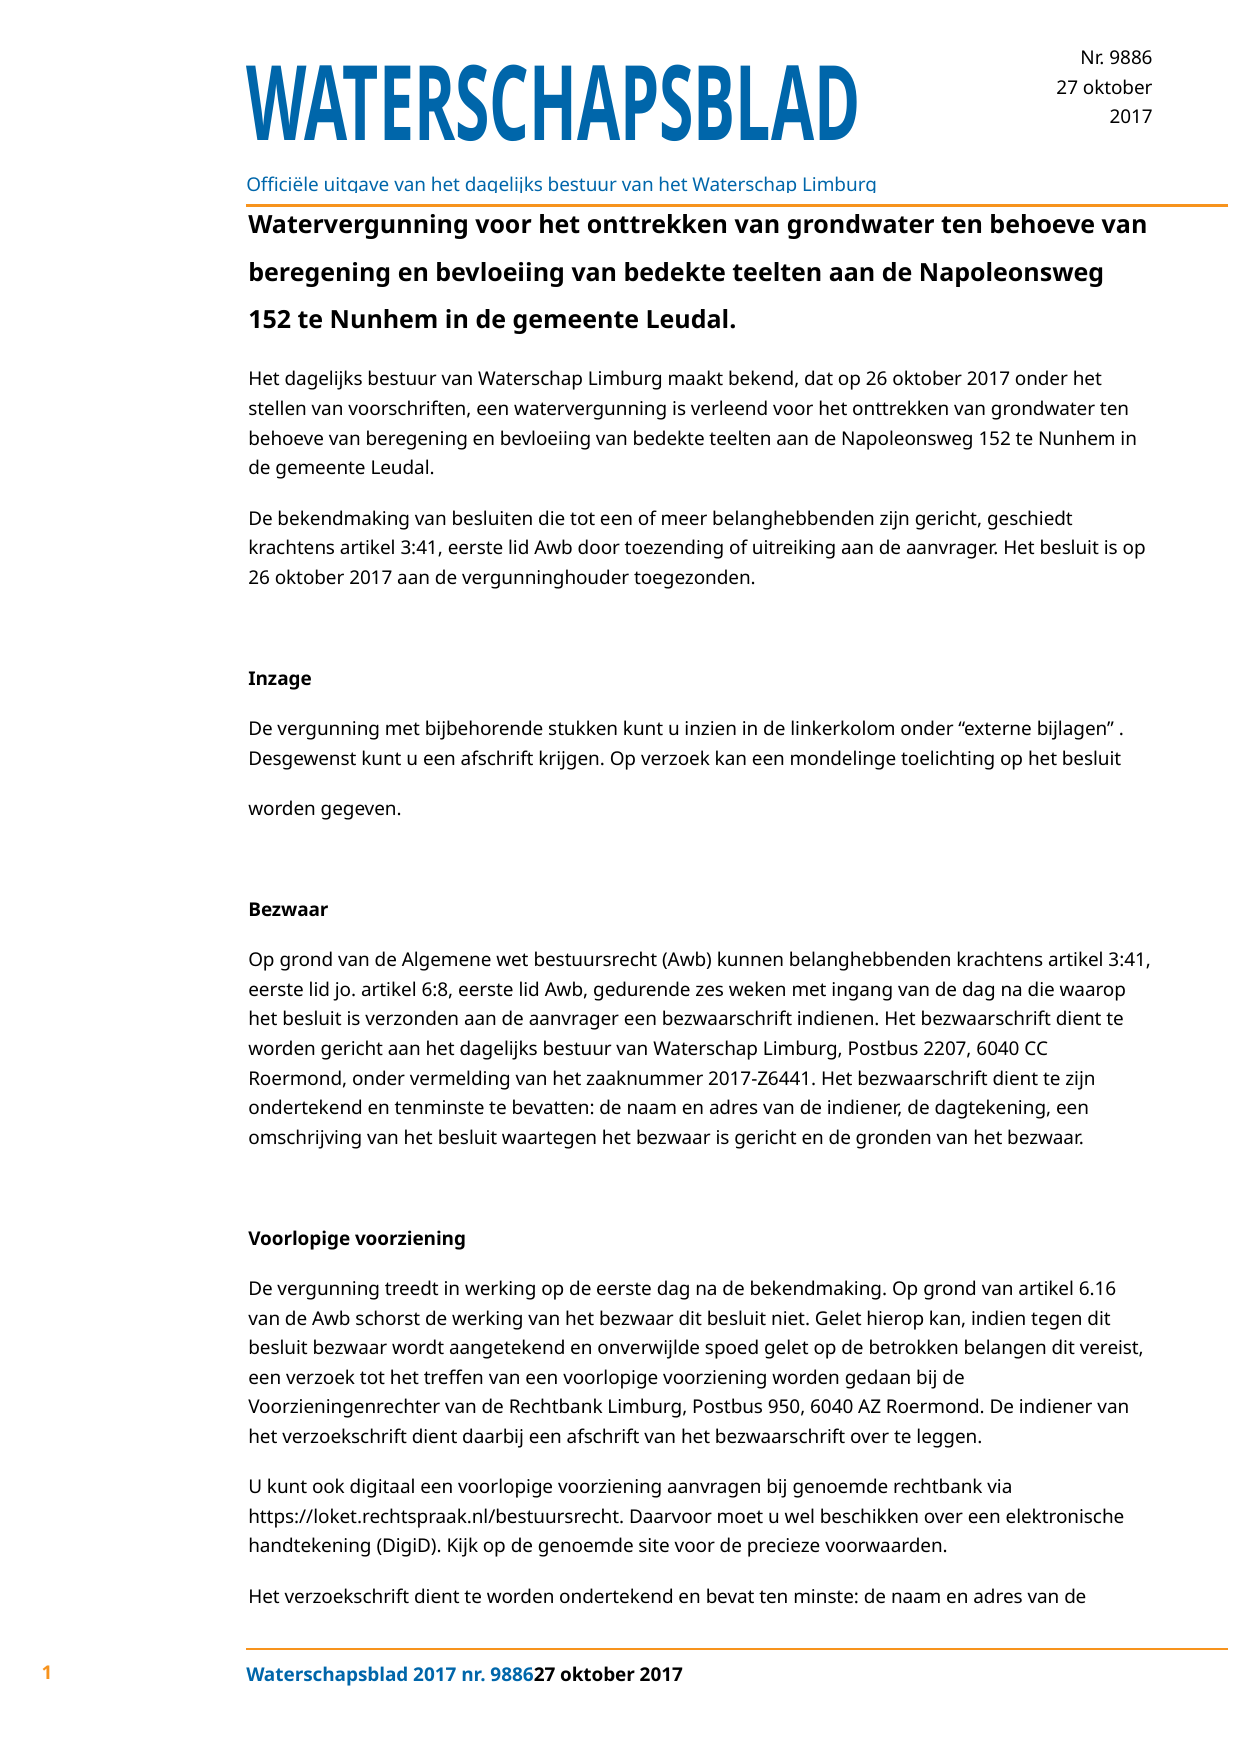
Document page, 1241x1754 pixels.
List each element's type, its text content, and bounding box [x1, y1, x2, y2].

text worden gegeven. [248, 795, 1152, 821]
text U kunt ook digitaal een voorlopige voorziening aanvragen bij genoemde rechtbank via https://loket.rechtspraak.nl/bestuursrecht. Daarvoor moet u wel beschikken over een elektronische handtekening (DigiD). Kijk op de genoemde site voor de precieze voorwaarden. [248, 1473, 1152, 1558]
text Bezwaar [248, 896, 1152, 922]
text De bekendmaking van besluiten die tot een of meer belanghebbenden zijn gericht, geschiedt krachtens artikel 3:41, eerste lid Awb door toezending of uitreiking aan de aanvrager. Het besluit is op 26 oktober 2017 aan de vergunninghouder toegezonden. [248, 505, 1152, 589]
text De vergunning treedt in werking op de eerste dag na de bekendmaking. Op grond van artikel 6.16 van de Awb schorst de werking van het bezwaar dit besluit niet. Gelet hierop kan, indien tegen dit besluit bezwaar wordt aangetekend en onverwijlde spoed gelet op de betrokken belangen dit vereist, een verzoek tot het treffen van een voorlopige voorziening worden gedaan bij de Voorzieningenrechter van de Rechtbank Limburg, Postbus 950, 6040 AZ Roermond. De indiener van het verzoekschrift dient daarbij een afschrift van het bezwaarschrift over te leggen. [248, 1275, 1152, 1449]
text Het verzoekschrift dient te worden ondertekend en bevat ten minste: de naam en adres van de [248, 1583, 1152, 1609]
text Watervergunning voor het onttrekken van grondwater ten behoeve van beregening en bevloeiing van bedekte teelten aan de Napoleonsweg 152 te Nunhem in de gemeente Leudal. [248, 207, 1152, 336]
picture [41, 47, 231, 172]
text Het dagelijks bestuur van Waterschap Limburg maakt bekend, dat op 26 oktober 2017 onder het stellen van voorschriften, een watervergunning is verleend voor het onttrekken van grondwater ten behoeve van beregening en bevloeiing van bedekte teelten aan de Napoleonsweg 152 te Nunhem in de gemeente Leudal. [248, 366, 1152, 480]
text Op grond van de Algemene wet bestuursrecht (Awb) kunnen belanghebbenden krachtens artikel 3:41, eerste lid jo. artikel 6:8, eerste lid Awb, gedurende zes weken met ingang van de dag na die waarop het besluit is verzonden aan de aanvrager een bezwaarschrift indienen. Het bezwaarschrift dient te worden gericht aan het dagelijks bestuur van Waterschap Limburg, Postbus 2207, 6040 CC Roermond, onder vermelding van het zaaknummer 2017-Z6441. Het bezwaarschrift dient te zijn ondertekend en tenminste te bevatten: de naam en adres van de indiener, de dagtekening, een omschrijving van het besluit waartegen het bezwaar is gericht en de gronden van het bezwaar. [248, 946, 1152, 1149]
text Voorlopige voorziening [248, 1225, 1152, 1250]
text De vergunning met bijbehorende stukken kunt u inzien in de linkerkolom onder “externe bijlagen” . Desgewenst kunt u een afschrift krijgen. Op verzoek kan een mondelinge toelichting op het besluit [248, 715, 1152, 770]
text Inzage [248, 665, 1152, 690]
